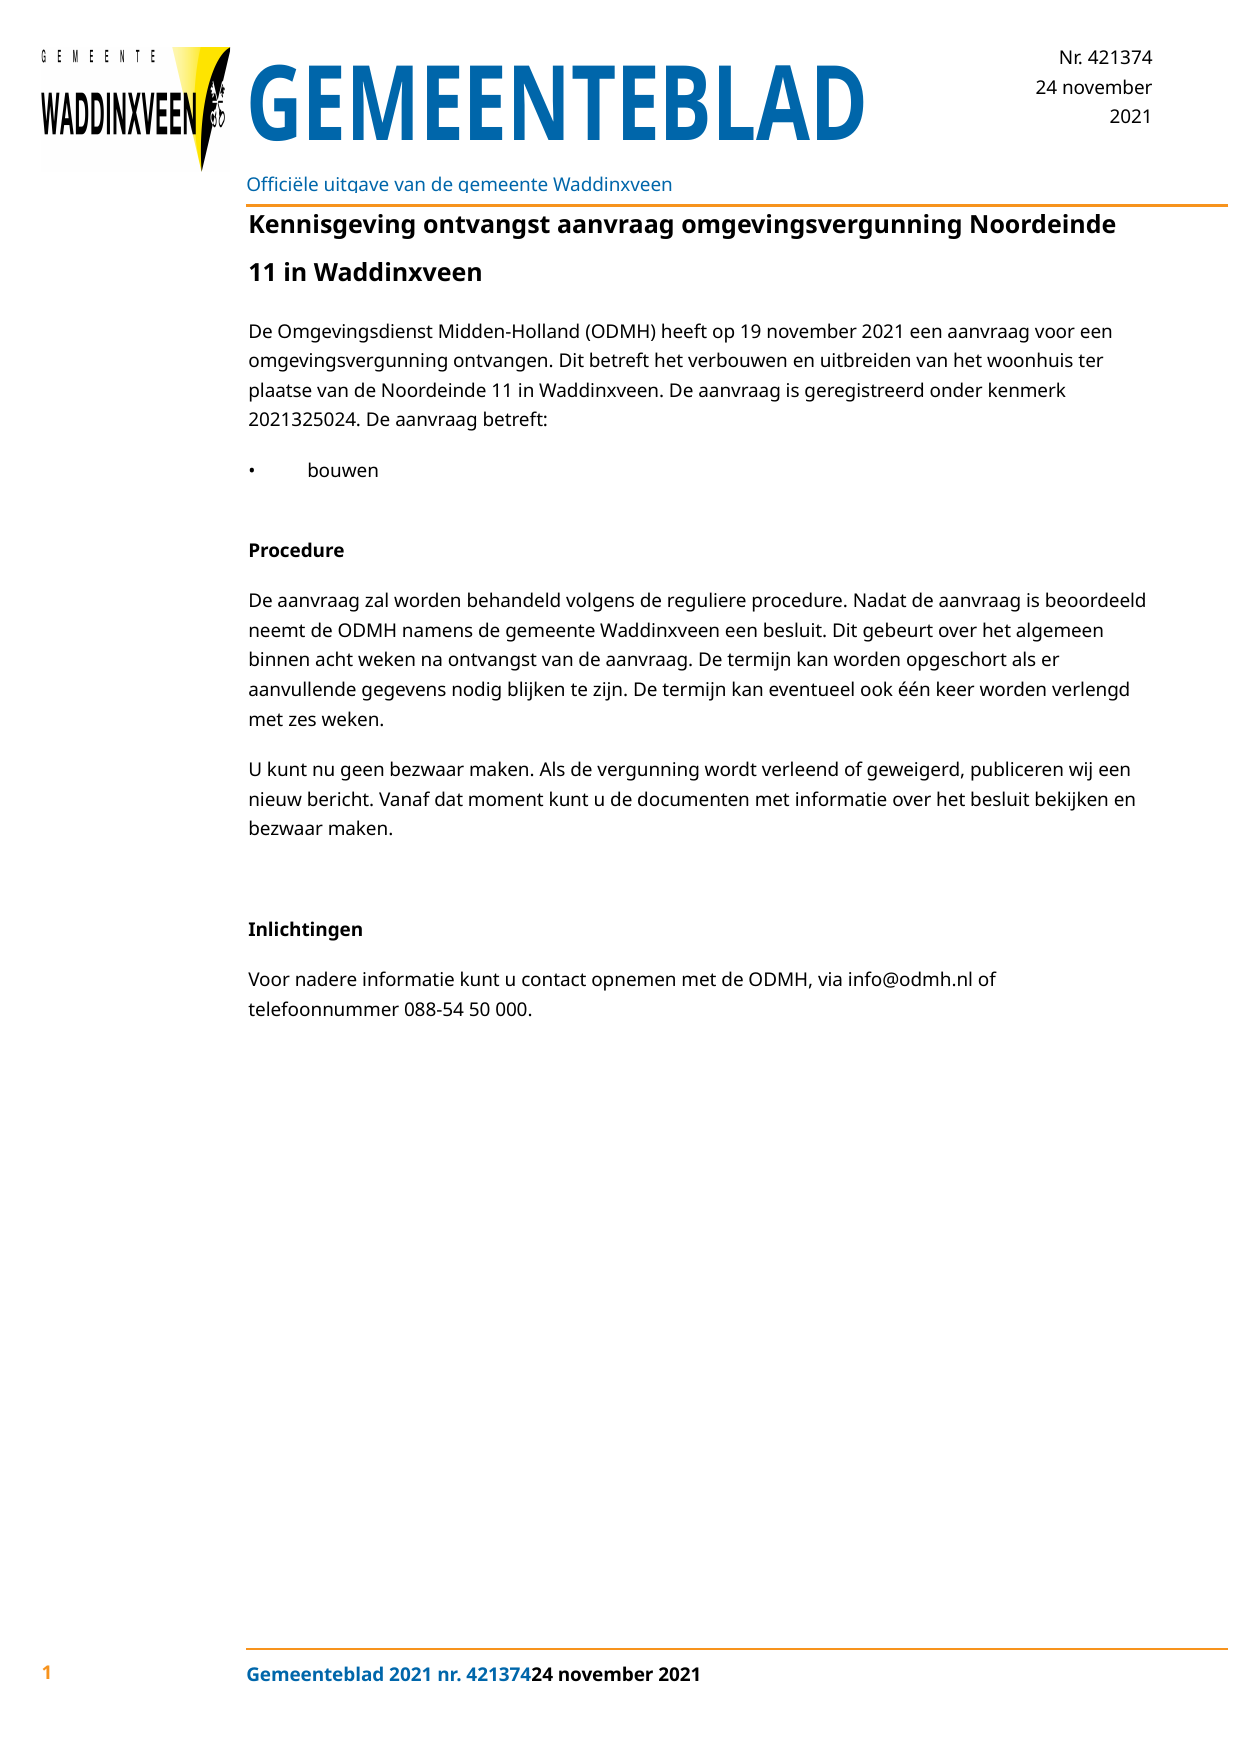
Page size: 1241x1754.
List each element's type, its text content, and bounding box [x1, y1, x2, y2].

text U kunt nu geen bezwaar maken. Als de vergunning wordt verleend of geweigerd, publiceren wij een nieuw bericht. Vanaf dat moment kunt u de documenten met informatie over het besluit bekijken en bezwaar maken. [248, 756, 1152, 841]
text Procedure [248, 537, 1152, 563]
text Voor nadere informatie kunt u contact opnemen met de ODMH, via info@odmh.nl of telefoonnummer 088-54 50 000. [248, 967, 1152, 1022]
list bouwen [248, 457, 1152, 483]
text De aanvraag zal worden behandeld volgens de reguliere procedure. Nadat de aanvraag is beoordeeld neemt de ODMH namens de gemeente Waddinxveen een besluit. Dit gebeurt over het algemeen binnen acht weken na ontvangst van de aanvraag. De termijn kan worden opgeschort als er aanvullende gegevens nodig blijken te zijn. De termijn kan eventueel ook één keer worden verlengd met zes weken. [248, 587, 1152, 732]
picture [41, 47, 231, 172]
text De Omgevingsdienst Midden-Holland (ODMH) heeft op 19 november 2021 een aanvraag voor een omgevingsvergunning ontvangen. Dit betreft het verbouwen en uitbreiden van het woonhuis ter plaatse van de Noordeinde 11 in Waddinxveen. De aanvraag is geregistreerd onder kenmerk 2021325024. De aanvraag betreft: [248, 318, 1152, 432]
text Kennisgeving ontvangst aanvraag omgevingsvergunning Noordeinde 11 in Waddinxveen [248, 207, 1152, 288]
text Inlichtingen [248, 916, 1152, 942]
